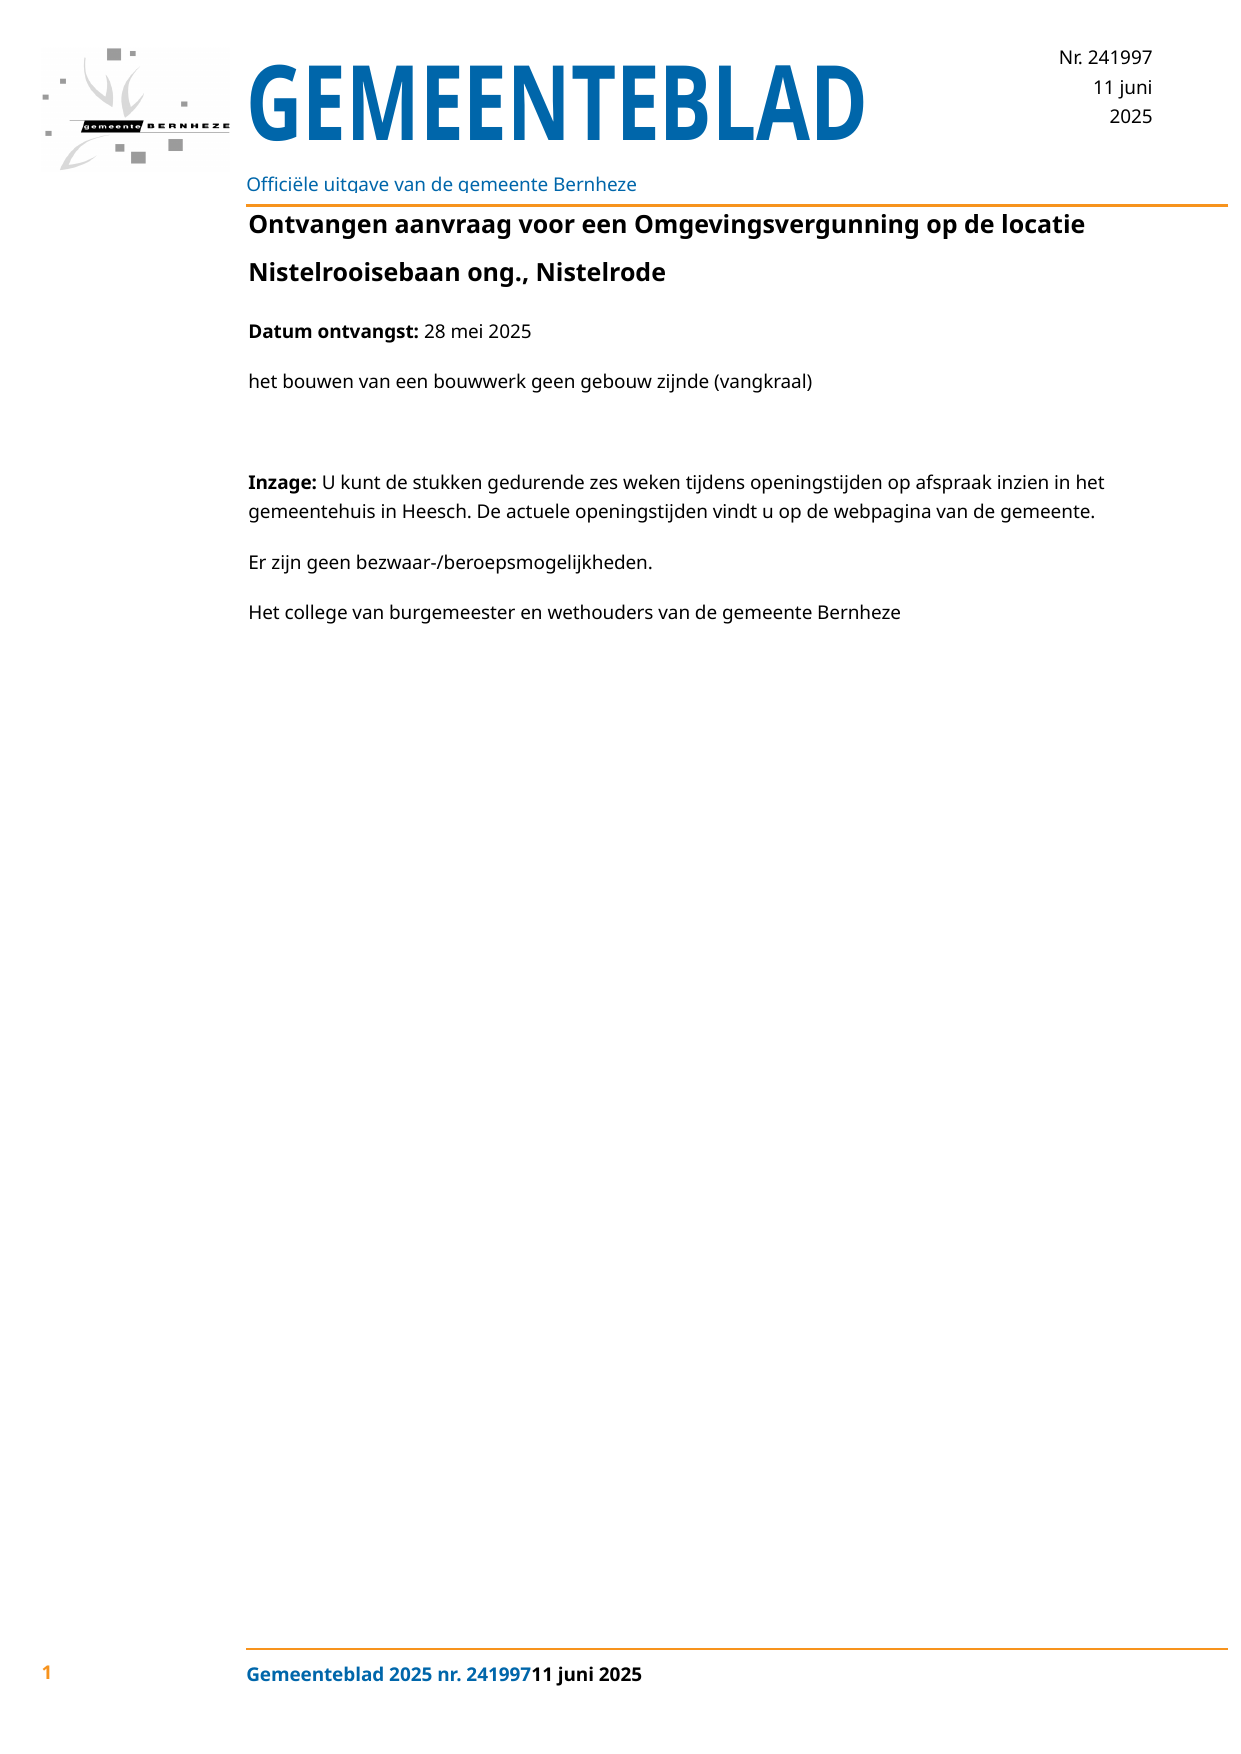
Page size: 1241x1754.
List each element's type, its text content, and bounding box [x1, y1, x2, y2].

text Er zijn geen bezwaar-/beroepsmogelijkheden. [248, 549, 1152, 575]
picture [41, 47, 231, 172]
text Inzage: U kunt de stukken gedurende zes weken tijdens openingstijden op afspraak inzien in het gemeentehuis in Heesch. De actuele openingstijden vindt u op de webpagina van de gemeente. [248, 469, 1152, 524]
text Ontvangen aanvraag voor een Omgevingsvergunning op de locatie Nistelrooisebaan ong., Nistelrode [248, 207, 1152, 288]
text het bouwen van een bouwwerk geen gebouw zijnde (vangkraal) [248, 368, 1152, 394]
text Datum ontvangst: 28 mei 2025 [248, 318, 1152, 344]
text Het college van burgemeester en wethouders van de gemeente Bernheze [248, 599, 1152, 625]
